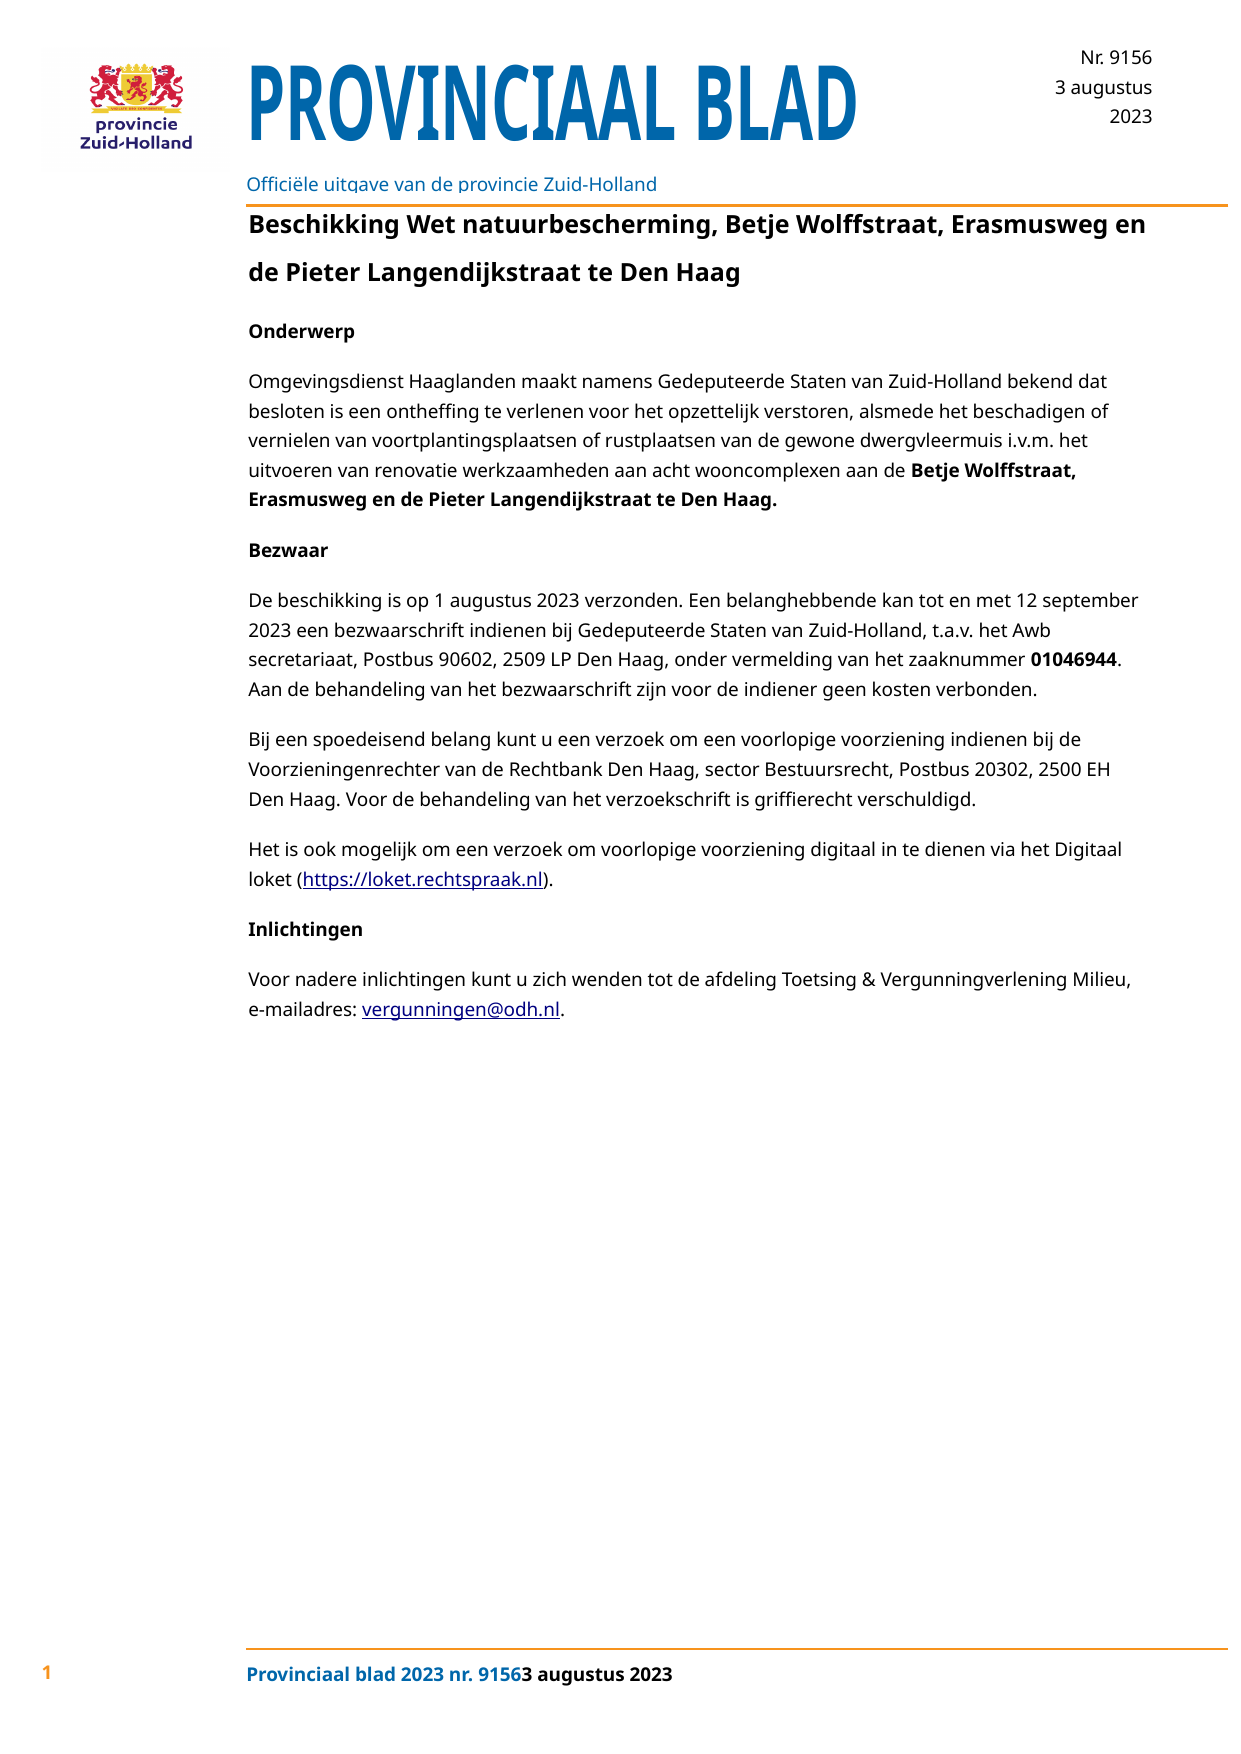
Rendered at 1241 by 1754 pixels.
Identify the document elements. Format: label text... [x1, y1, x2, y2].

text Inlichtingen [248, 916, 1152, 942]
text Bezwaar [248, 537, 1152, 563]
text Bij een spoedeisend belang kunt u een verzoek om een voorlopige voorziening indienen bij de Voorzieningenrechter van de Rechtbank Den Haag, sector Bestuursrecht, Postbus 20302, 2500 EH Den Haag. Voor de behandeling van het verzoekschrift is griffierecht verschuldigd. [248, 727, 1152, 812]
text Voor nadere inlichtingen kunt u zich wenden tot de afdeling Toetsing & Vergunningverlening Milieu, e-mailadres: vergunningen@odh.nl. [248, 967, 1152, 1022]
text Beschikking Wet natuurbescherming, Betje Wolffstraat, Erasmusweg en de Pieter Langendijkstraat te Den Haag [248, 207, 1152, 288]
picture [41, 47, 231, 172]
text Omgevingsdienst Haaglanden maakt namens Gedeputeerde Staten van Zuid-Holland bekend dat besloten is een ontheffing te verlenen voor het opzettelijk verstoren, alsmede het beschadigen of vernielen van voortplantingsplaatsen of rustplaatsen van de gewone dwergvleermuis i.v.m. het uitvoeren van renovatie werkzaamheden aan acht wooncomplexen aan de Betje Wolffstraat, Erasmusweg en de Pieter Langendijkstraat te Den Haag. [248, 368, 1152, 512]
text Onderwerp [248, 318, 1152, 344]
text De beschikking is op 1 augustus 2023 verzonden. Een belanghebbende kan tot en met 12 september 2023 een bezwaarschrift indienen bij Gedeputeerde Staten van Zuid-Holland, t.a.v. het Awb secretariaat, Postbus 90602, 2509 LP Den Haag, onder vermelding van het zaaknummer 01046944. Aan de behandeling van het bezwaarschrift zijn voor de indiener geen kosten verbonden. [248, 587, 1152, 702]
text Het is ook mogelijk om een verzoek om voorlopige voorziening digitaal in te dienen via het Digitaal loket (https://loket.rechtspraak.nl). [248, 836, 1152, 892]
